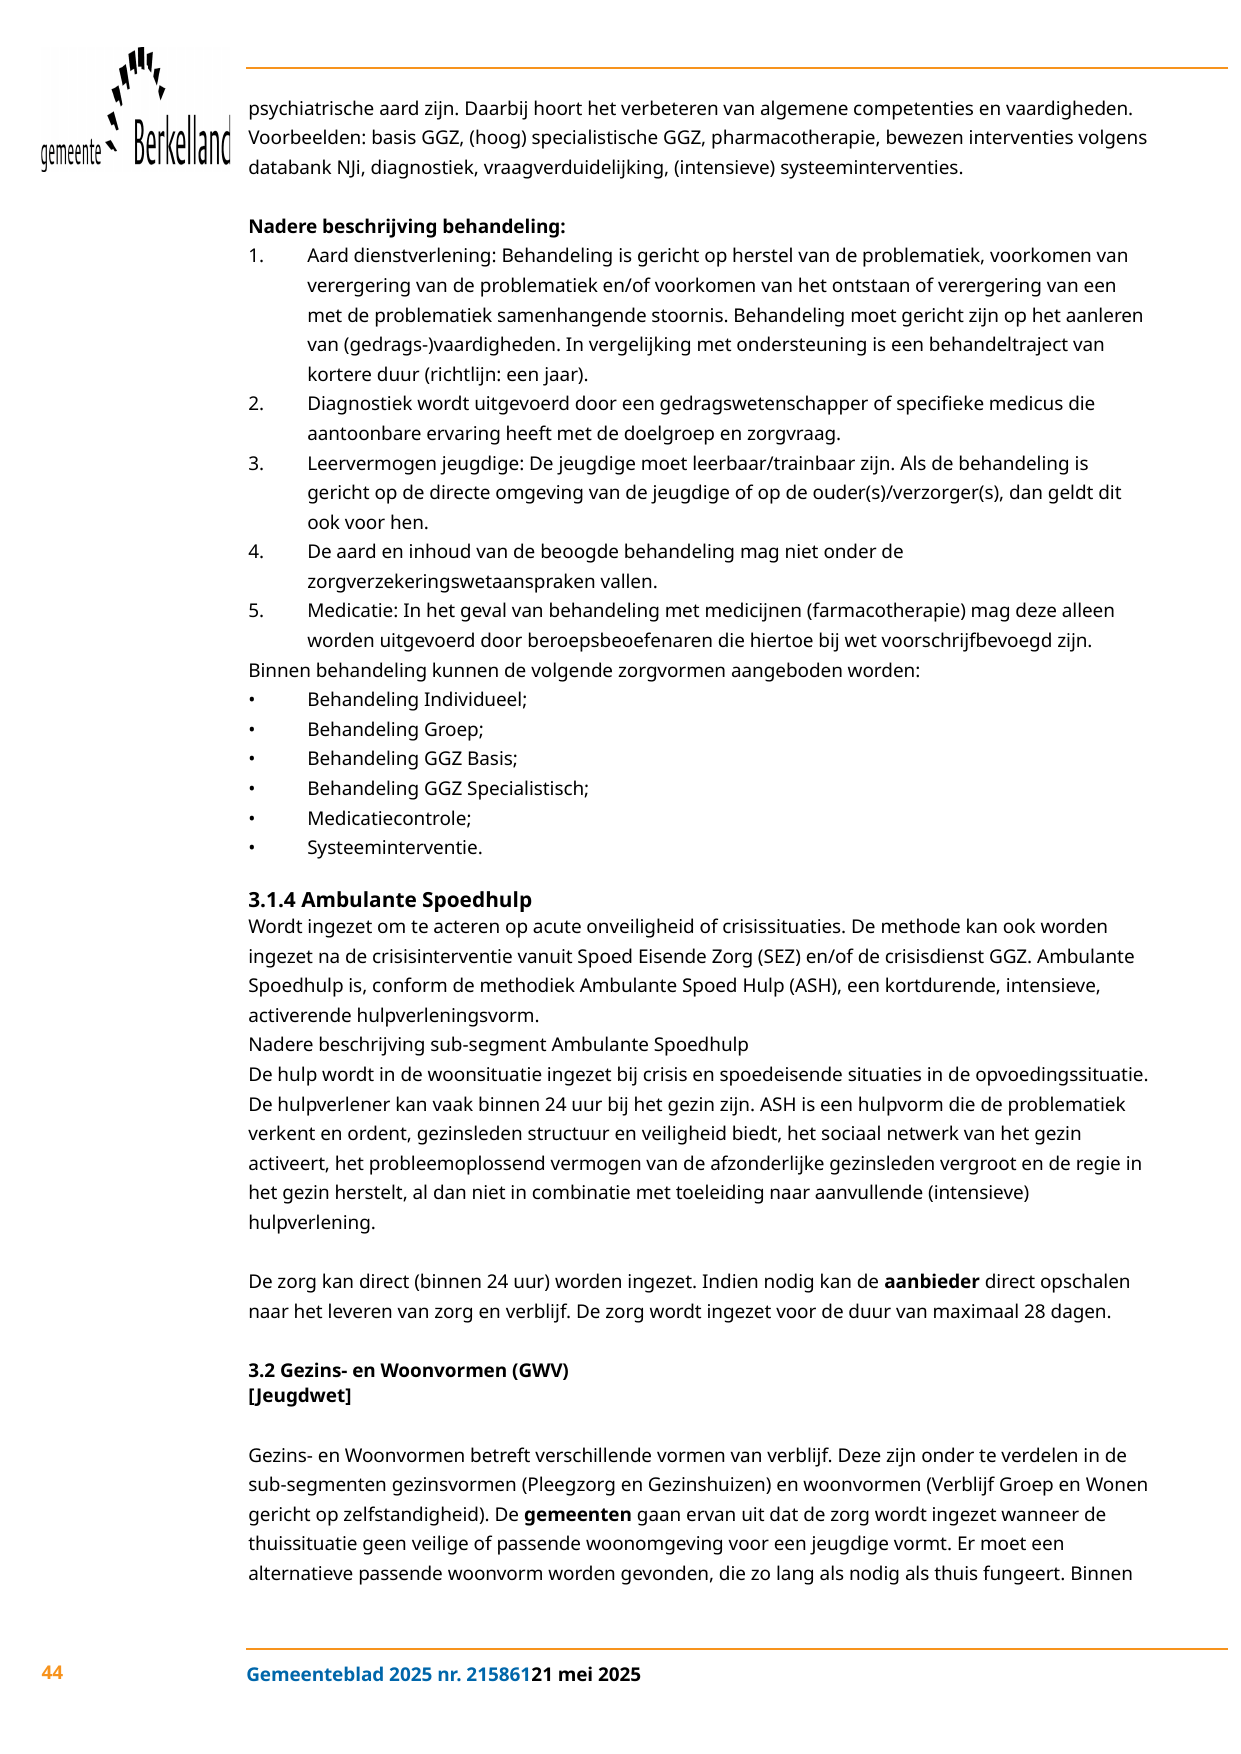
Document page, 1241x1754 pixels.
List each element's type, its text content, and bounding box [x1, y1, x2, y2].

text Binnen behandeling kunnen de volgende zorgvormen aangeboden worden: [248, 657, 1152, 683]
text De zorg kan direct (binnen 24 uur) worden ingezet. Indien nodig kan de aanbieder direct opschalen naar het leveren van zorg en verblijf. De zorg wordt ingezet voor de duur van maximaal 28 dagen. [248, 1268, 1152, 1323]
text 3.2 Gezins- en Woonvormen (GWV) [248, 1357, 1152, 1383]
list Aard dienstverlening: Behandeling is gericht op herstel van de problematiek, voorkomen van verergering van de problematiek en/of voorkomen van het ontstaan of verergering van een met de problematiek samenhangende stoornis. Behandeling moet gericht zijn op het aanleren van (gedrags-)vaardigheden. In vergelijking met ondersteuning is een behandeltraject van kortere duur (richtlijn: een jaar). [248, 243, 1152, 387]
list Behandeling Individueel; [248, 686, 1152, 712]
list De aard en inhoud van de beoogde behandeling mag niet onder de zorgverzekeringswetaanspraken vallen. [248, 538, 1152, 594]
list Behandeling Groep; [248, 716, 1152, 742]
text [Jeugdwet] [248, 1383, 1152, 1408]
text De hulp wordt in de woonsituatie ingezet bij crisis en spoedeisende situaties in de opvoedingssituatie. De hulpverlener kan vaak binnen 24 uur bij het gezin zijn. ASH is een hulpvorm die de problematiek verkent en ordent, gezinsleden structuur en veiligheid biedt, het sociaal netwerk van het gezin activeert, het probleemoplossend vermogen van de afzonderlijke gezinsleden vergroot en de regie in het gezin herstelt, al dan niet in combinatie met toeleiding naar aanvullende (intensieve) hulpverlening. [248, 1061, 1152, 1235]
text Nadere beschrijving sub-segment Ambulante Spoedhulp [248, 1032, 1152, 1057]
list Diagnostiek wordt uitgevoerd door een gedragswetenschapper of specifieke medicus die aantoonbare ervaring heeft met de doelgroep en zorgvraag. [248, 391, 1152, 446]
list Medicatie: In het geval van behandeling met medicijnen (farmacotherapie) mag deze alleen worden uitgevoerd door beroepsbeoefenaren die hiertoe bij wet voorschrijfbevoegd zijn. [248, 598, 1152, 653]
list Leervermogen jeugdige: De jeugdige moet leerbaar/trainbaar zijn. Als de behandeling is gericht op de directe omgeving van de jeugdige of op de ouder(s)/verzorger(s), dan geldt dit ook voor hen. [248, 450, 1152, 535]
text Gezins- en Woonvormen betreft verschillende vormen van verblijf. Deze zijn onder te verdelen in de sub-segmenten gezinsvormen (Pleegzorg en Gezinshuizen) en woonvormen (Verblijf Groep en Wonen gericht op zelfstandigheid). De gemeenten gaan ervan uit dat de zorg wordt ingezet wanneer de thuissituatie geen veilige of passende woonomgeving voor een jeugdige vormt. Er moet een alternatieve passende woonvorm worden gevonden, die zo lang als nodig als thuis fungeert. Binnen [248, 1442, 1152, 1586]
text 3.1.4 Ambulante Spoedhulp [248, 885, 1152, 913]
list Medicatiecontrole; [248, 805, 1152, 831]
list Systeeminterventie. [248, 834, 1152, 860]
text Nadere beschrijving behandeling: [248, 213, 1152, 239]
text Wordt ingezet om te acteren op acute onveiligheid of crisissituaties. De methode kan ook worden ingezet na de crisisinterventie vanuit Spoed Eisende Zorg (SEZ) en/of de crisisdienst GGZ. Ambulante Spoedhulp is, conform de methodiek Ambulante Spoed Hulp (ASH), een kortdurende, intensieve, activerende hulpverleningsvorm. [248, 913, 1152, 1028]
list Behandeling GGZ Basis; [248, 746, 1152, 771]
text psychiatrische aard zijn. Daarbij hoort het verbeteren van algemene competenties en vaardigheden. Voorbeelden: basis GGZ, (hoog) specialistische GGZ, pharmacotherapie, bewezen interventies volgens databank NJi, diagnostiek, vraagverduidelijking, (intensieve) systeeminterventies. [248, 95, 1152, 180]
list Behandeling GGZ Specialistisch; [248, 775, 1152, 801]
picture [41, 47, 231, 172]
